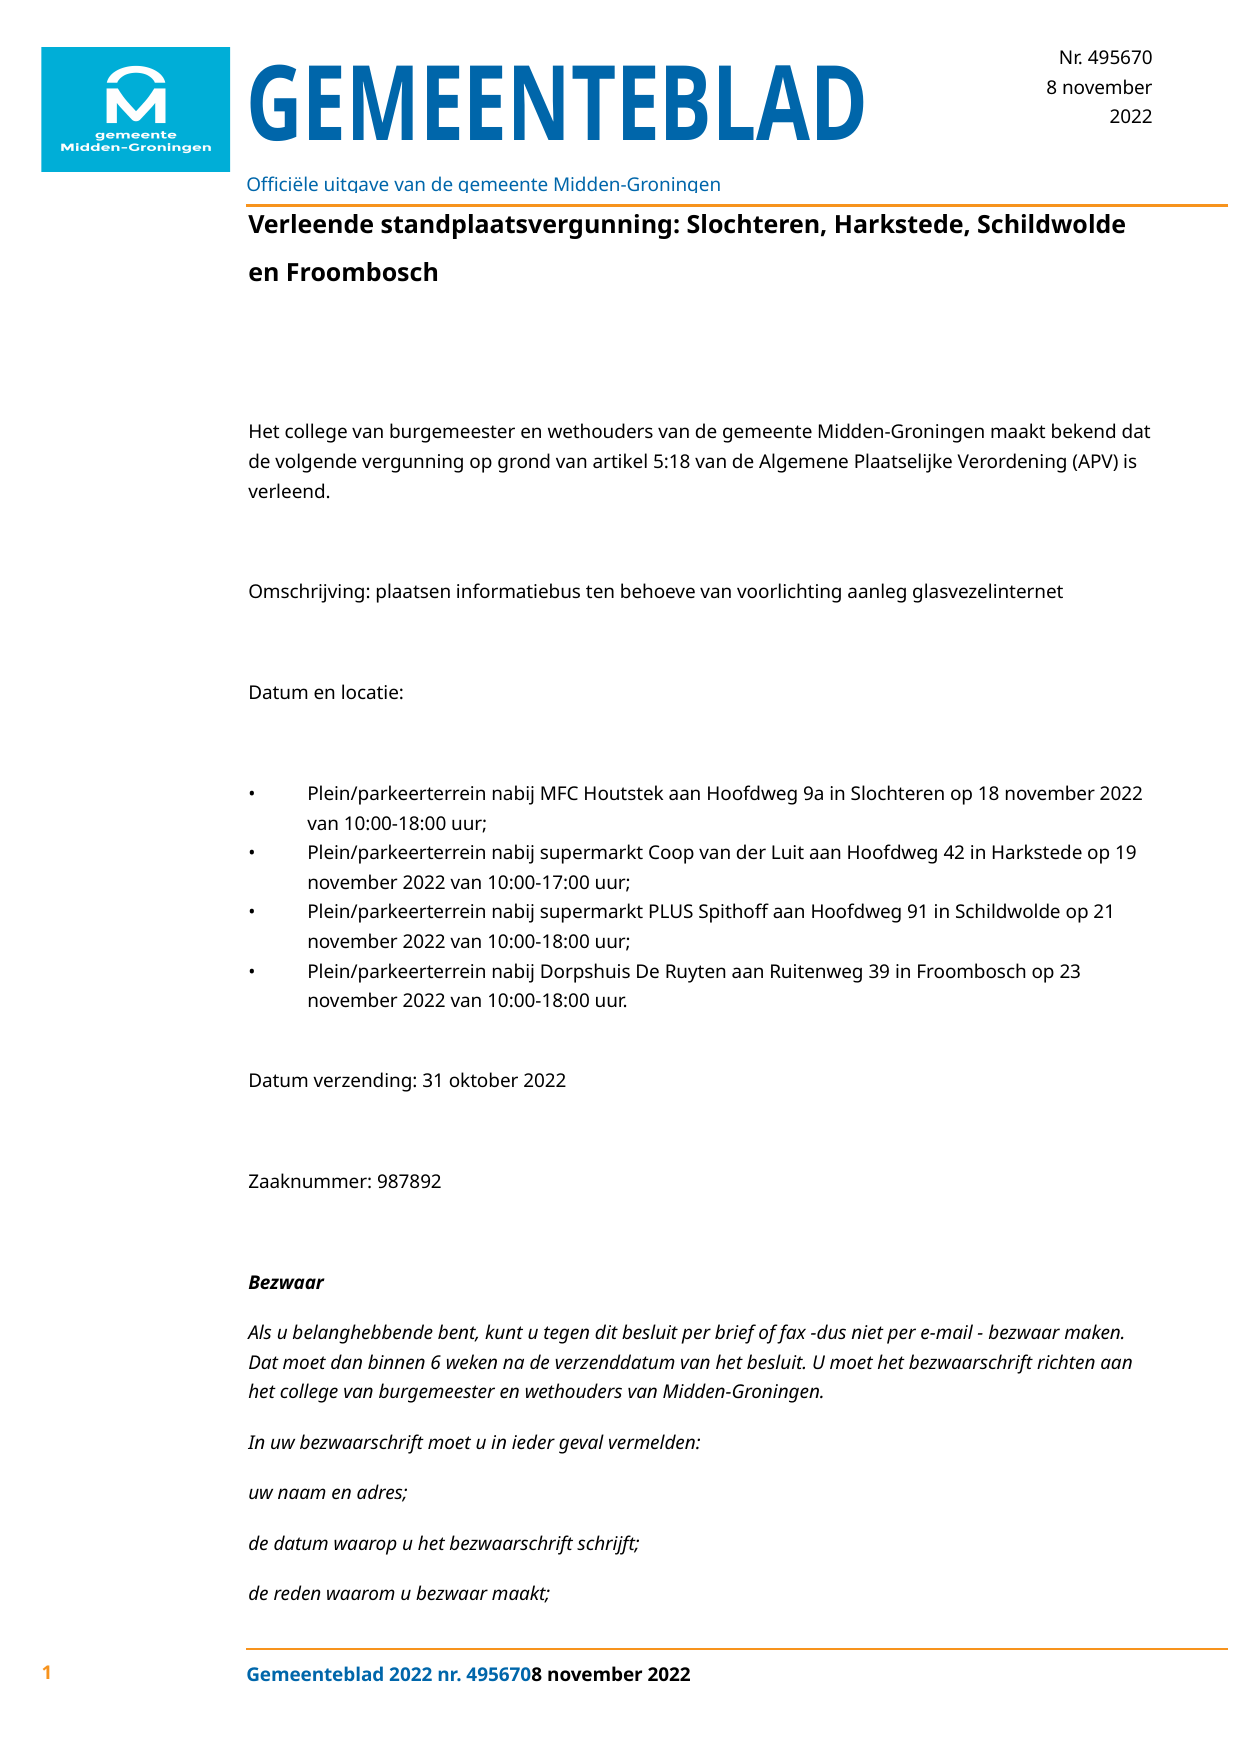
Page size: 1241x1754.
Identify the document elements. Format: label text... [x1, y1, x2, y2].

text Bezwaar [248, 1269, 1152, 1295]
text de datum waarop u het bezwaarschrift schrijft; [248, 1530, 1152, 1556]
text Zaaknummer: 987892 [248, 1168, 1152, 1194]
picture [108, 66, 164, 82]
list Plein/parkeerterrein nabij supermarkt PLUS Spithoff aan Hoofdweg 91 in Schildwolde op 21 november 2022 van 10:00-18:00 uur; [248, 899, 1152, 954]
text Het college van burgemeester en wethouders van de gemeente Midden-Groningen maakt bekend dat de volgende vergunning op grond van artikel 5:18 van de Algemene Plaatselijke Verordening (APV) is verleend. [248, 419, 1152, 504]
text Datum en locatie: [248, 679, 1152, 705]
text In uw bezwaarschrift moet u in ieder geval vermelden: [248, 1429, 1152, 1455]
picture [184, 146, 190, 153]
text de reden waarom u bezwaar maakt; [248, 1580, 1152, 1606]
list Plein/parkeerterrein nabij MFC Houtstek aan Hoofdweg 9a in Slochteren op 18 november 2022 van 10:00-18:00 uur; [248, 780, 1152, 836]
picture [107, 89, 165, 122]
list Plein/parkeerterrein nabij supermarkt Coop van der Luit aan Hoofdweg 42 in Harkstede op 19 november 2022 van 10:00-17:00 uur; [248, 839, 1152, 895]
text Verleende standplaatsvergunning: Slochteren, Harkstede, Schildwolde en Froombosch [248, 207, 1152, 288]
list Plein/parkeerterrein nabij Dorpshuis De Ruyten aan Ruitenweg 39 in Froombosch op 23 november 2022 van 10:00-18:00 uur. [248, 958, 1152, 1013]
text Als u belanghebbende bent, kunt u tegen dit besluit per brief of fax -dus niet per e-mail - bezwaar maken. Dat moet dan binnen 6 weken na de verzenddatum van het besluit. U moet het bezwaarschrift richten aan het college van burgemeester en wethouders van Midden-Groningen. [248, 1319, 1152, 1404]
text uw naam en adres; [248, 1479, 1152, 1505]
text Datum verzending: 31 oktober 2022 [248, 1067, 1152, 1093]
text Omschrijving: plaatsen informatiebus ten behoeve van voorlichting aanleg glasvezelinternet [248, 579, 1152, 604]
